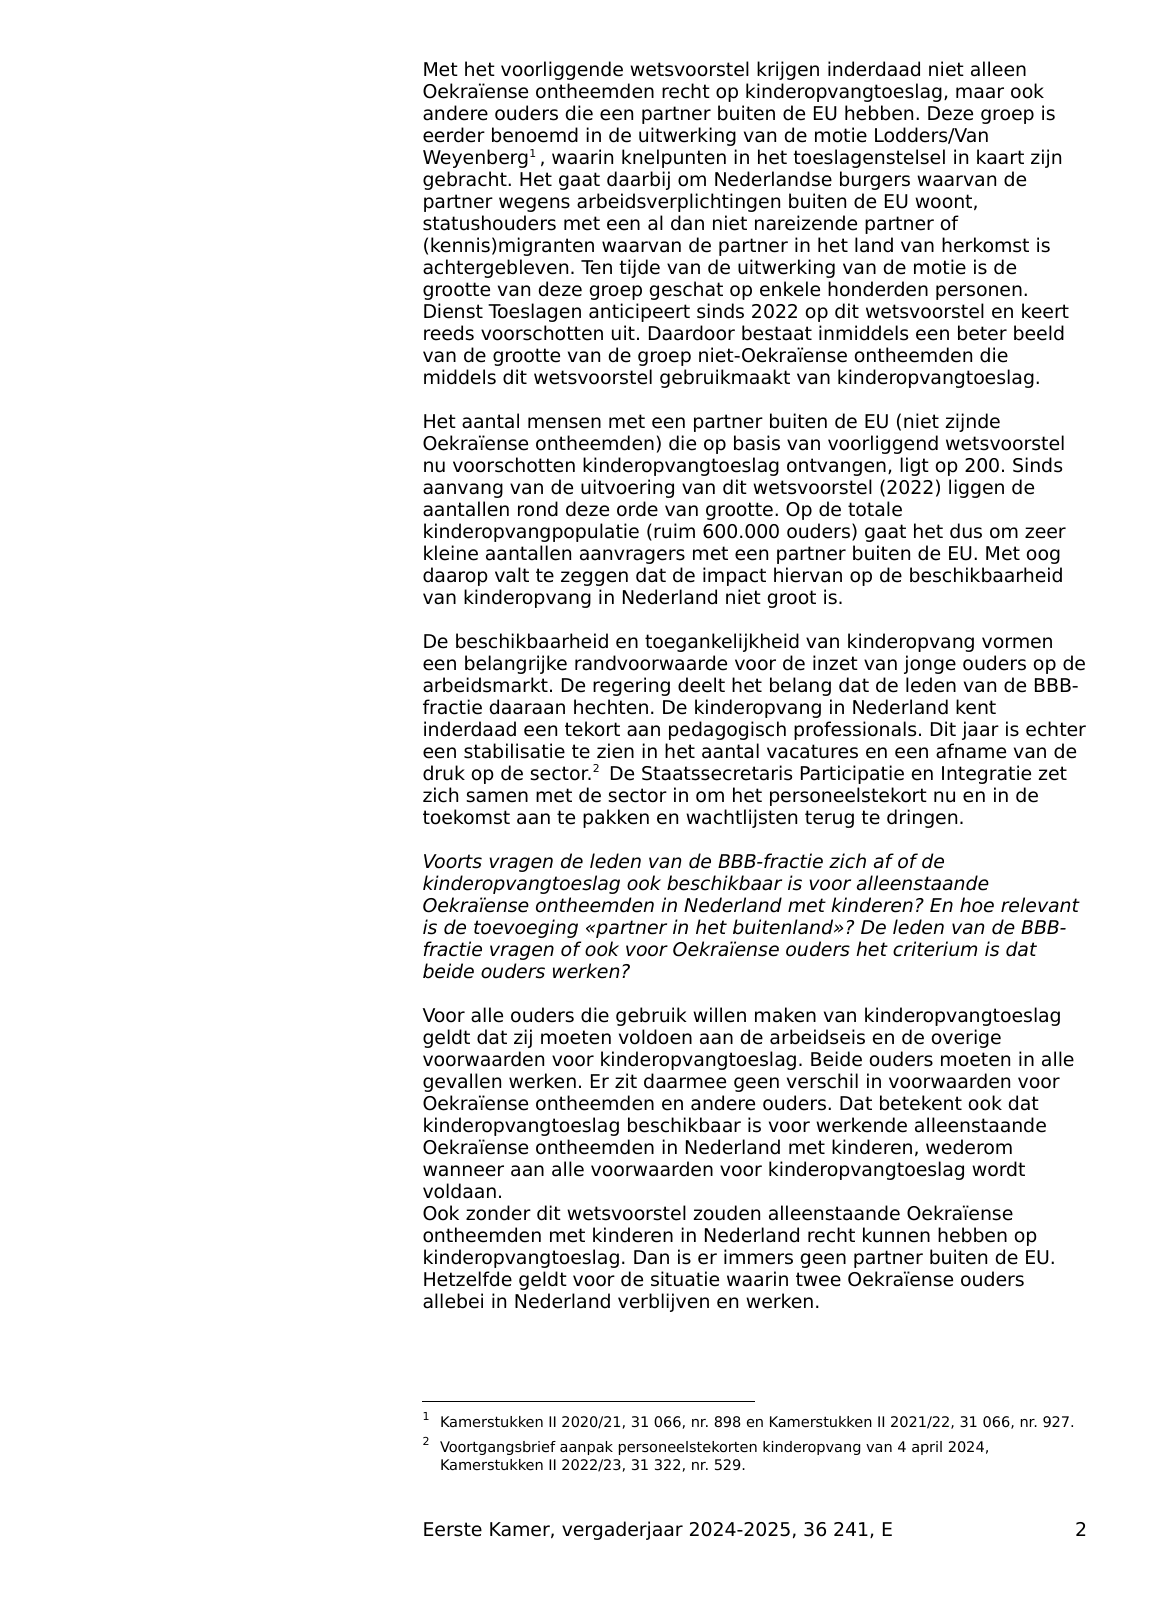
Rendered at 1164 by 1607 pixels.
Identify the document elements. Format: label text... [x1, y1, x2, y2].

text Voor alle ouders die gebruik willen maken van kinderopvangtoeslag geldt dat zij moeten voldoen aan de arbeidseis en de overige voorwaarden voor kinderopvangtoeslag. Beide ouders moeten in alle gevallen werken. Er zit daarmee geen verschil in voorwaarden voor Oekraïense ontheemden en andere ouders. Dat betekent ook dat kinderopvangtoeslag beschikbaar is voor werkende alleenstaande Oekraïense ontheemden in Nederland met kinderen, wederom wanneer aan alle voorwaarden voor kinderopvangtoeslag wordt voldaan. [422, 1005, 1087, 1203]
text De beschikbaarheid en toegankelijkheid van kinderopvang vormen een belangrijke randvoorwaarde voor de inzet van jonge ouders op de arbeidsmarkt. De regering deelt het belang dat de leden van de BBB-fractie daaraan hechten. De kinderopvang in Nederland kent inderdaad een tekort aan pedagogisch professionals. Dit jaar is echter een stabilisatie te zien in het aantal vacatures en een afname van de druk op de sector. De Staatssecretaris Participatie en Integratie zet zich samen met de sector in om het personeelstekort nu en in de toekomst aan te pakken en wachtlijsten terug te dringen. [422, 631, 1087, 829]
text Het aantal mensen met een partner buiten de EU (niet zijnde Oekraïense ontheemden) die op basis van voorliggend wetsvoorstel nu voorschotten kinderopvangtoeslag ontvangen, ligt op 200. Sinds aanvang van de uitvoering van dit wetsvoorstel (2022) liggen de aantallen rond deze orde van grootte. Op de totale kinderopvangpopulatie (ruim 600.000 ouders) gaat het dus om zeer kleine aantallen aanvragers met een partner buiten de EU. Met oog daarop valt te zeggen dat de impact hiervan op de beschikbaarheid van kinderopvang in Nederland niet groot is. [422, 411, 1087, 609]
text Kamerstukken II 2020/21, 31 066, nr. 898 en Kamerstukken II 2021/22, 31 066, nr. 927. [422, 1410, 1087, 1432]
text Voortgangsbrief aanpak personeelstekorten kinderopvang van 4 april 2024, Kamerstukken II 2022/23, 31 322, nr. 529. [422, 1435, 1087, 1474]
text Voorts vragen de leden van de BBB-fractie zich af of de kinderopvangtoeslag ook beschikbaar is voor alleenstaande Oekraïense ontheemden in Nederland met kinderen? En hoe relevant is de toevoeging «partner in het buitenland»? De leden van de BBB-fractie vragen of ook voor Oekraïense ouders het criterium is dat beide ouders werken? [422, 851, 1087, 983]
text Ook zonder dit wetsvoorstel zouden alleenstaande Oekraïense ontheemden met kinderen in Nederland recht kunnen hebben op kinderopvangtoeslag. Dan is er immers geen partner buiten de EU. Hetzelfde geldt voor de situatie waarin twee Oekraïense ouders allebei in Nederland verblijven en werken. [422, 1203, 1087, 1313]
text Met het voorliggende wetsvoorstel krijgen inderdaad niet alleen Oekraïense ontheemden recht op kinderopvangtoeslag, maar ook andere ouders die een partner buiten de EU hebben. Deze groep is eerder benoemd in de uitwerking van de motie Lodders/Van Weyenberg, waarin knelpunten in het toeslagenstelsel in kaart zijn gebracht. Het gaat daarbij om Nederlandse burgers waarvan de partner wegens arbeidsverplichtingen buiten de EU woont, statushouders met een al dan niet nareizende partner of (kennis)migranten waarvan de partner in het land van herkomst is achtergebleven. Ten tijde van de uitwerking van de motie is de grootte van deze groep geschat op enkele honderden personen. Dienst Toeslagen anticipeert sinds 2022 op dit wetsvoorstel en keert reeds voorschotten uit. Daardoor bestaat inmiddels een beter beeld van de grootte van de groep niet-Oekraïense ontheemden die middels dit wetsvoorstel gebruikmaakt van kinderopvangtoeslag. [422, 59, 1087, 389]
